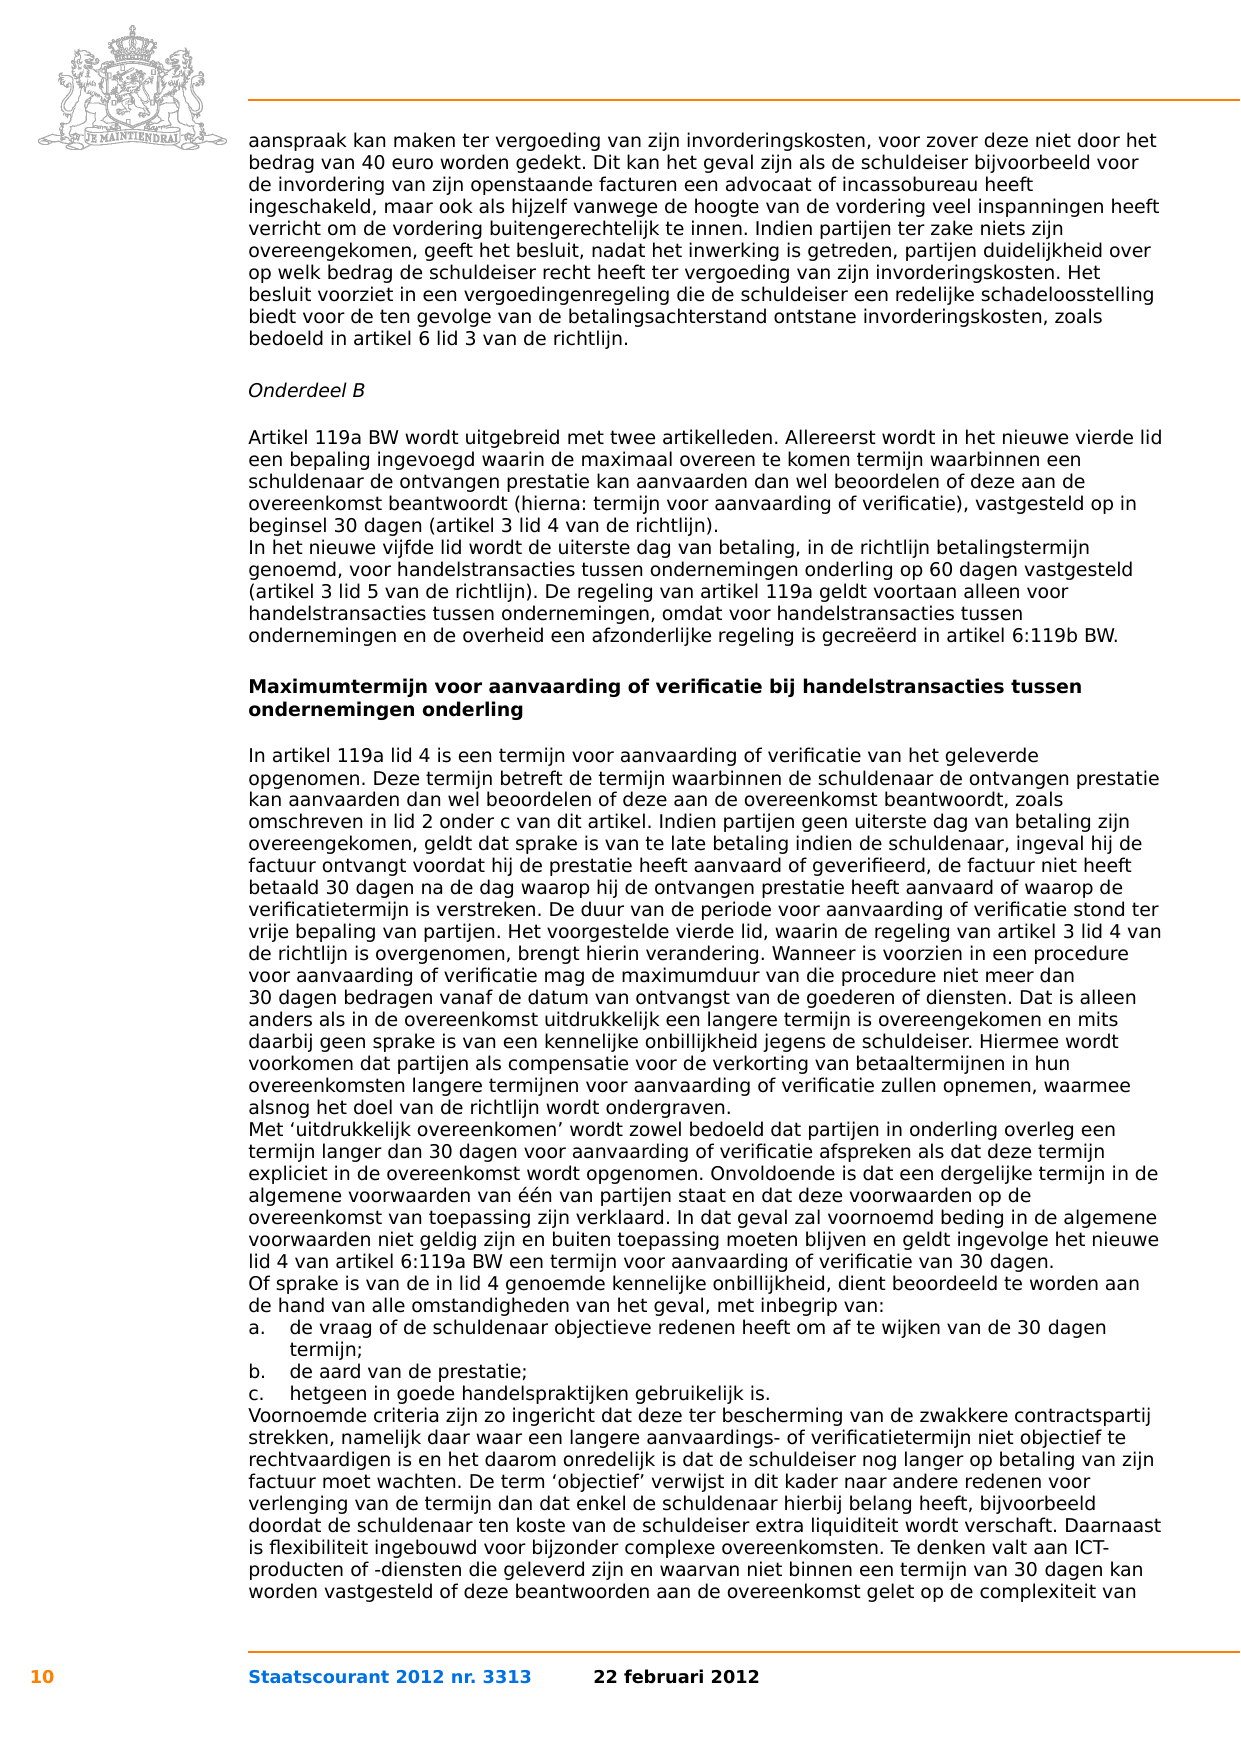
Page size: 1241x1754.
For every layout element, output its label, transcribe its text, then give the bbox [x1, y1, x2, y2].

subtitle Onderdeel B [248, 380, 1163, 402]
text b. de aard van de prestatie; [248, 1361, 1163, 1383]
text a. de vraag of de schuldenaar objectieve redenen heeft om af te wijken van de 30 dagen termijn; [248, 1317, 1163, 1361]
text aanspraak kan maken ter vergoeding van zijn invorderingskosten, voor zover deze niet door het bedrag van 40 euro worden gedekt. Dit kan het geval zijn als de schuldeiser bijvoorbeeld voor de invordering van zijn openstaande facturen een advocaat of incassobureau heeft ingeschakeld, maar ook als hijzelf vanwege de hoogte van de vordering veel inspanningen heeft verricht om de vordering buitengerechtelijk te innen. Indien partijen ter zake niets zijn overeengekomen, geeft het besluit, nadat het inwerking is getreden, partijen duidelijkheid over op welk bedrag de schuldeiser recht heeft ter vergoeding van zijn invorderingskosten. Het besluit voorziet in een vergoedingenregeling die de schuldeiser een redelijke schadeloosstelling biedt voor de ten gevolge van de betalingsachterstand ontstane invorderingskosten, zoals bedoeld in artikel 6 lid 3 van de richtlijn. [248, 130, 1163, 350]
picture [38, 25, 227, 150]
text Voornoemde criteria zijn zo ingericht dat deze ter bescherming van de zwakkere contractspartij strekken, namelijk daar waar een langere aanvaardings- of verificatietermijn niet objectief te rechtvaardigen is en het daarom onredelijk is dat de schuldeiser nog langer op betaling van zijn factuur moet wachten. De term ‘objectief’ verwijst in dit kader naar andere redenen voor verlenging van de termijn dan dat enkel de schuldenaar hierbij belang heeft, bijvoorbeeld doordat de schuldenaar ten koste van de schuldeiser extra liquiditeit wordt verschaft. Daarnaast is flexibiliteit ingebouwd voor bijzonder complexe overeenkomsten. Te denken valt aan ICT-producten of -diensten die geleverd zijn en waarvan niet binnen een termijn van 30 dagen kan worden vastgesteld of deze beantwoorden aan de overeenkomst gelet op de complexiteit van [248, 1405, 1163, 1603]
text In artikel 119a lid 4 is een termijn voor aanvaarding of verificatie van het geleverde opgenomen. Deze termijn betreft de termijn waarbinnen de schuldenaar de ontvangen prestatie kan aanvaarden dan wel beoordelen of deze aan de overeenkomst beantwoordt, zoals omschreven in lid 2 onder c van dit artikel. Indien partijen geen uiterste dag van betaling zijn overeengekomen, geldt dat sprake is van te late betaling indien de schuldenaar, ingeval hij de factuur ontvangt voordat hij de prestatie heeft aanvaard of geverifieerd, de factuur niet heeft betaald 30 dagen na de dag waarop hij de ontvangen prestatie heeft aanvaard of waarop de verificatietermijn is verstreken. De duur van de periode voor aanvaarding of verificatie stond ter vrije bepaling van partijen. Het voorgestelde vierde lid, waarin de regeling van artikel 3 lid 4 van de richtlijn is overgenomen, brengt hierin verandering. Wanneer is voorzien in een procedure voor aanvaarding of verificatie mag de maximumduur van die procedure niet meer dan 30 dagen bedragen vanaf de datum van ontvangst van de goederen of diensten. Dat is alleen anders als in de overeenkomst uitdrukkelijk een langere termijn is overeengekomen en mits daarbij geen sprake is van een kennelijke onbillijkheid jegens de schuldeiser. Hiermee wordt voorkomen dat partijen als compensatie voor de verkorting van betaaltermijnen in hun overeenkomsten langere termijnen voor aanvaarding of verificatie zullen opnemen, waarmee alsnog het doel van de richtlijn wordt ondergraven. [248, 745, 1163, 1119]
text c. hetgeen in goede handelspraktijken gebruikelijk is. [248, 1383, 1163, 1405]
text Artikel 119a BW wordt uitgebreid met twee artikelleden. Allereerst wordt in het nieuwe vierde lid een bepaling ingevoegd waarin de maximaal overeen te komen termijn waarbinnen een schuldenaar de ontvangen prestatie kan aanvaarden dan wel beoordelen of deze aan de overeenkomst beantwoordt (hierna: termijn voor aanvaarding of verificatie), vastgesteld op in beginsel 30 dagen (artikel 3 lid 4 van de richtlijn). [248, 427, 1163, 537]
subtitle Maximumtermijn voor aanvaarding of verificatie bij handelstransacties tussen ondernemingen onderling [248, 676, 1163, 720]
text In het nieuwe vijfde lid wordt de uiterste dag van betaling, in de richtlijn betalingstermijn genoemd, voor handelstransacties tussen ondernemingen onderling op 60 dagen vastgesteld (artikel 3 lid 5 van de richtlijn). De regeling van artikel 119a geldt voortaan alleen voor handelstransacties tussen ondernemingen, omdat voor handelstransacties tussen ondernemingen en de overheid een afzonderlijke regeling is gecreëerd in artikel 6:119b BW. [248, 537, 1163, 646]
text Of sprake is van de in lid 4 genoemde kennelijke onbillijkheid, dient beoordeeld te worden aan de hand van alle omstandigheden van het geval, met inbegrip van: [248, 1273, 1163, 1317]
text Met ‘uitdrukkelijk overeenkomen’ wordt zowel bedoeld dat partijen in onderling overleg een termijn langer dan 30 dagen voor aanvaarding of verificatie afspreken als dat deze termijn expliciet in de overeenkomst wordt opgenomen. Onvoldoende is dat een dergelijke termijn in de algemene voorwaarden van één van partijen staat en dat deze voorwaarden op de overeenkomst van toepassing zijn verklaard. In dat geval zal voornoemd beding in de algemene voorwaarden niet geldig zijn en buiten toepassing moeten blijven en geldt ingevolge het nieuwe lid 4 van artikel 6:119a BW een termijn voor aanvaarding of verificatie van 30 dagen. [248, 1119, 1163, 1273]
